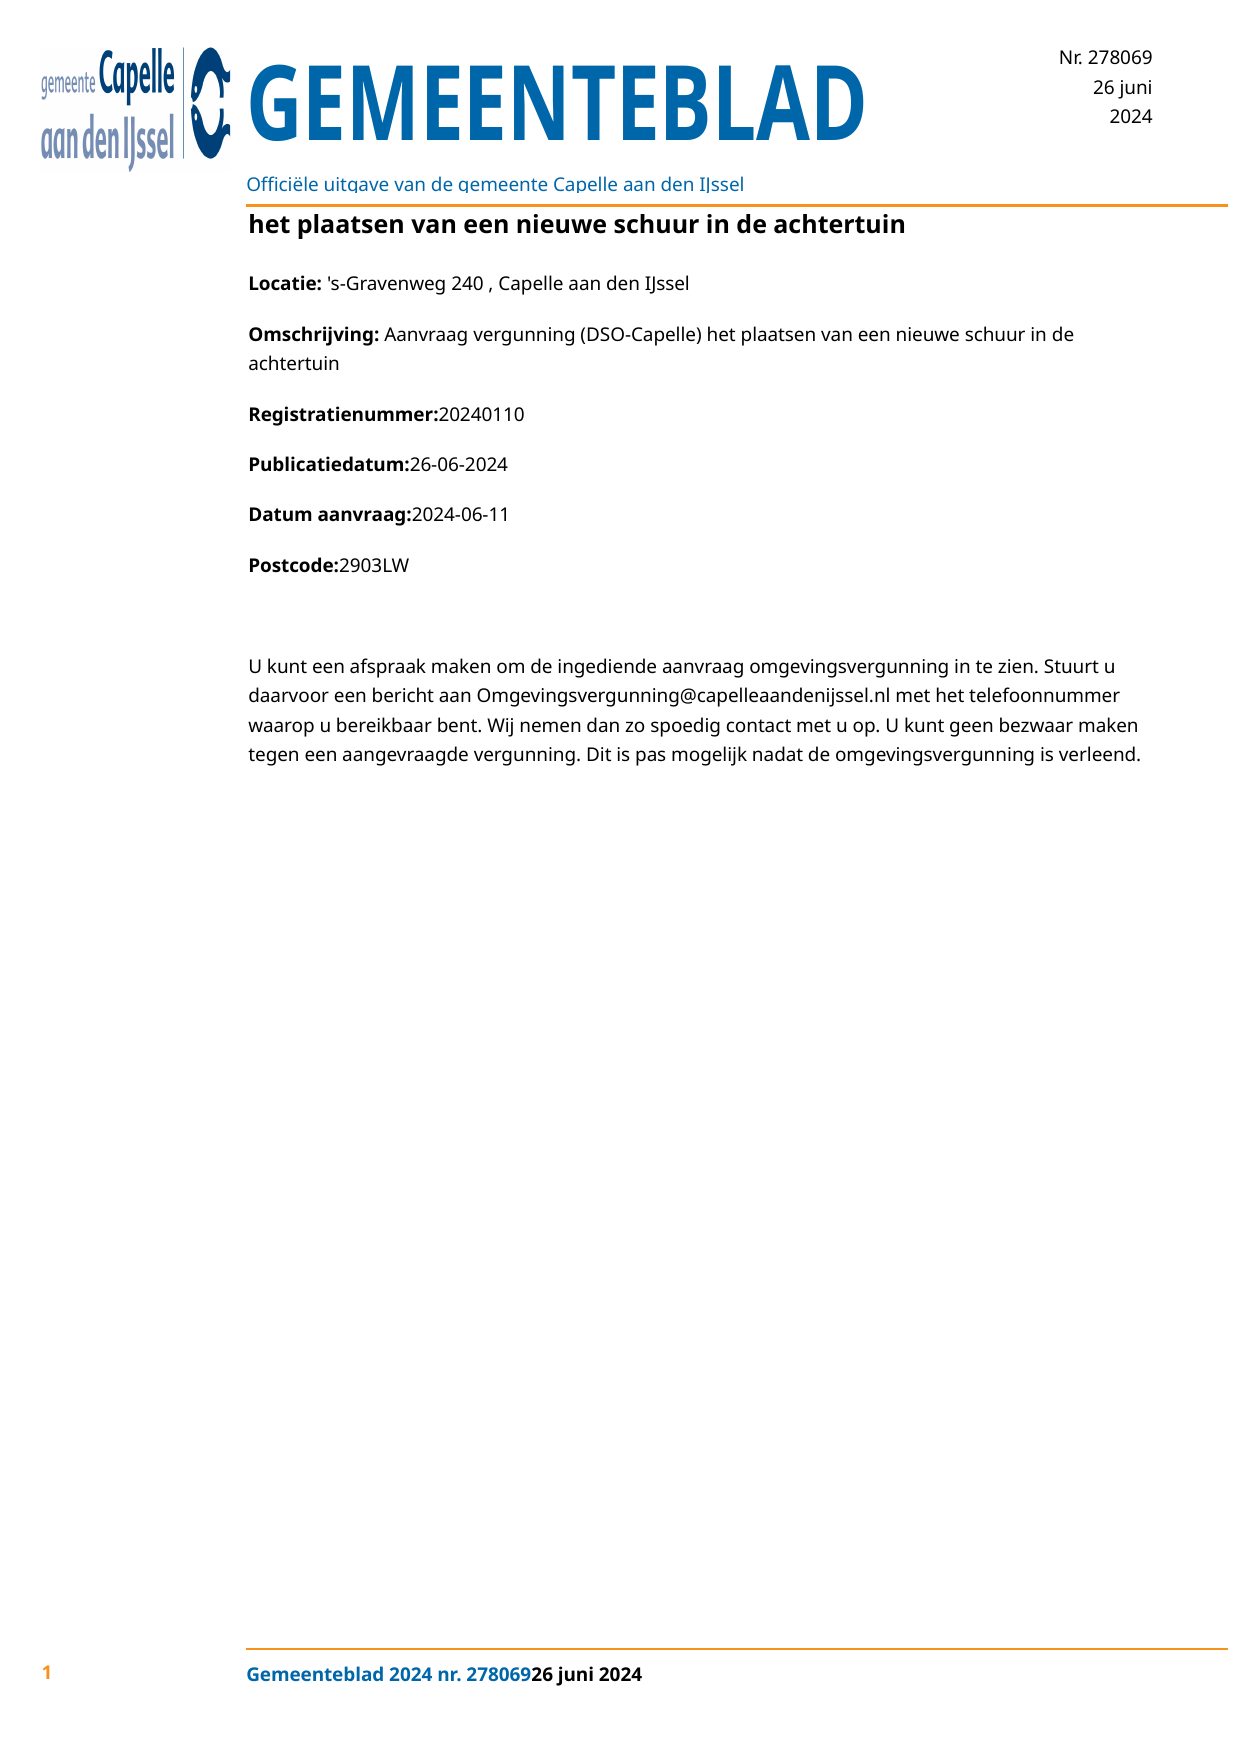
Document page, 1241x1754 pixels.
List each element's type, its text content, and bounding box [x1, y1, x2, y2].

text Omschrijving: Aanvraag vergunning (DSO-Capelle) het plaatsen van een nieuwe schuur in de achtertuin [248, 321, 1152, 376]
picture [41, 47, 231, 172]
text Locatie: 's-Gravenweg 240 , Capelle aan den IJssel [248, 270, 1152, 296]
text U kunt een afspraak maken om de ingediende aanvraag omgevingsvergunning in te zien. Stuurt u daarvoor een bericht aan Omgevingsvergunning@capelleaandenijssel.nl met het telefoonnummer waarop u bereikbaar bent. Wij nemen dan zo spoedig contact met u op. U kunt geen bezwaar maken tegen een aangevraagde vergunning. Dit is pas mogelijk nadat de omgevingsvergunning is verleend. [248, 653, 1152, 767]
text het plaatsen van een nieuwe schuur in de achtertuin [248, 207, 1152, 241]
text Postcode:2903LW [248, 552, 1152, 578]
text Registratienummer:20240110 [248, 401, 1152, 426]
text Publicatiedatum:26-06-2024 [248, 451, 1152, 477]
text Datum aanvraag:2024-06-11 [248, 502, 1152, 527]
